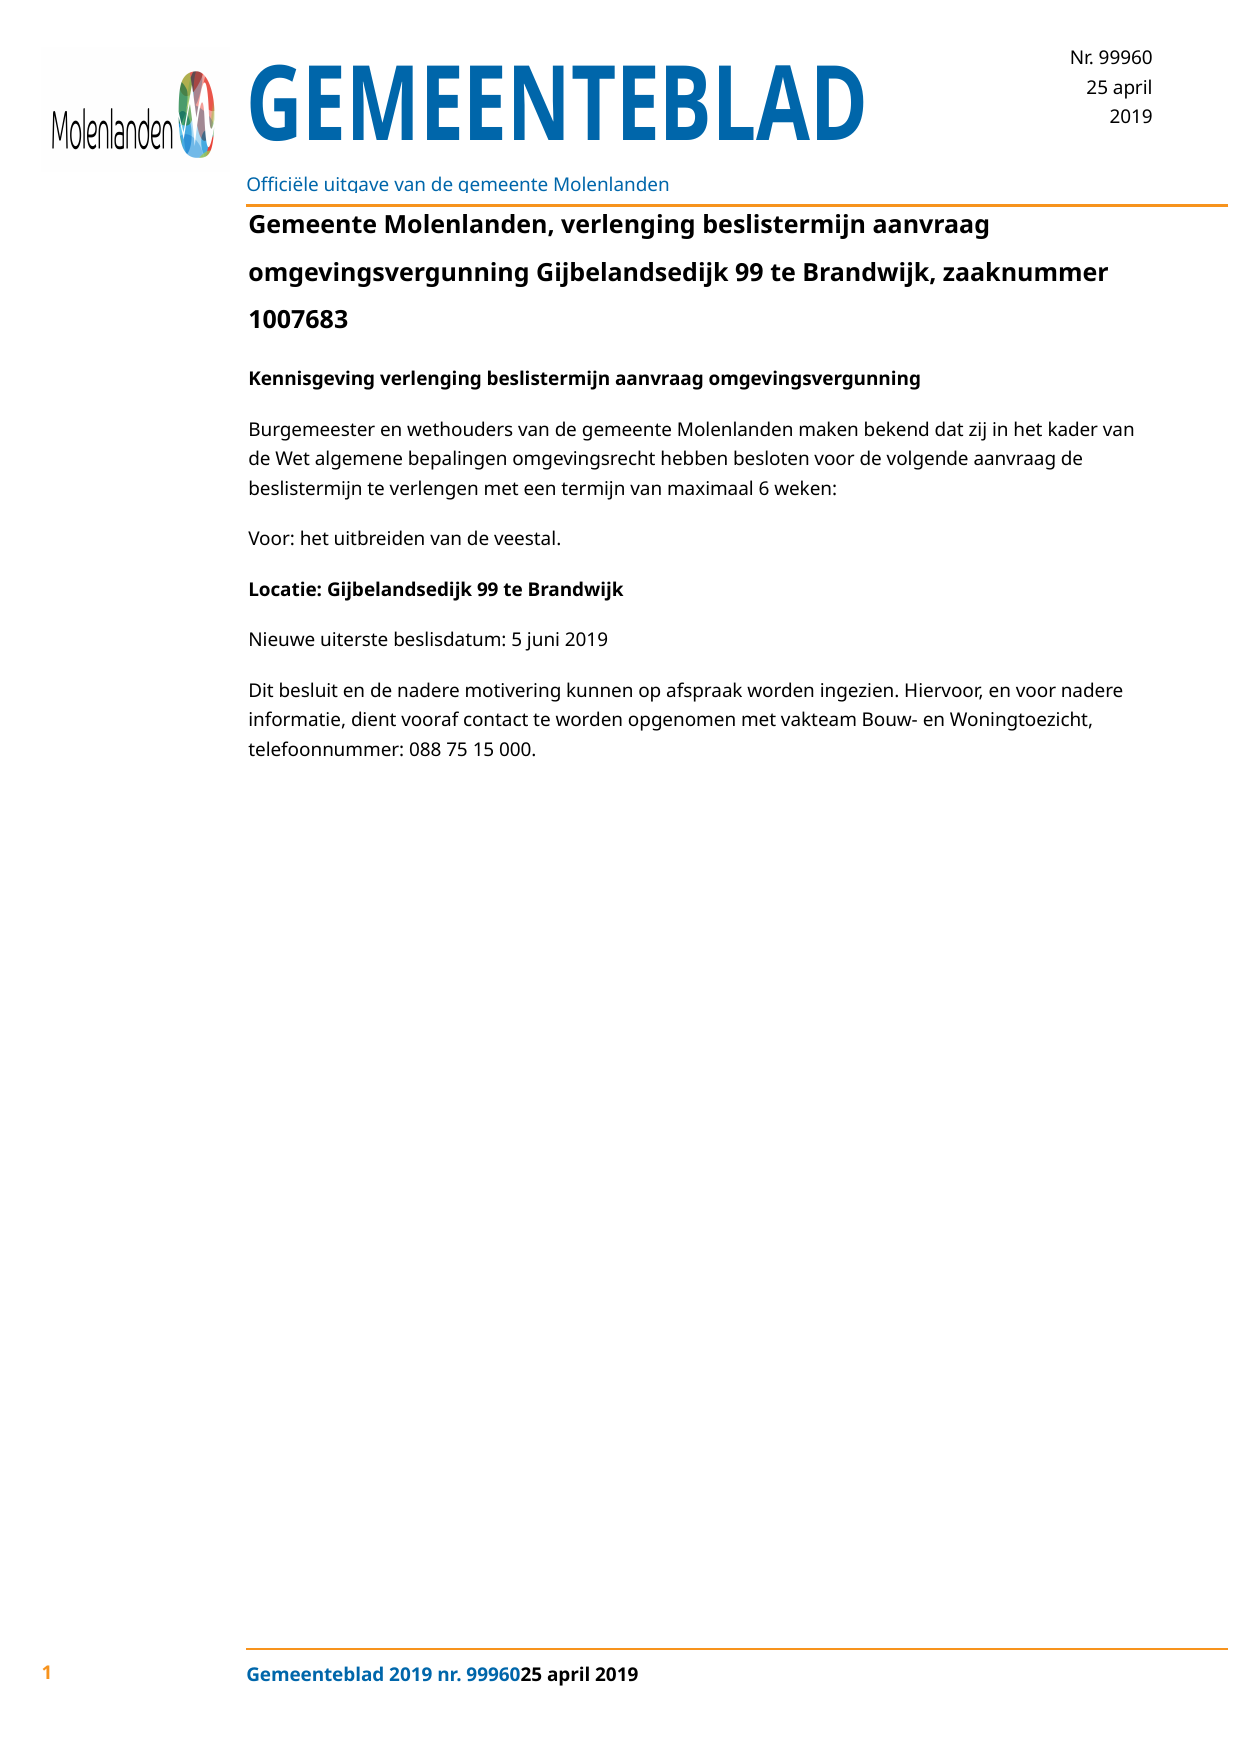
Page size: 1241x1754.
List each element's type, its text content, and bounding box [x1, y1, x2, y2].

text Voor: het uitbreiden van de veestal. [248, 526, 1152, 551]
text Gemeente Molenlanden, verlenging beslistermijn aanvraag omgevingsvergunning Gijbelandsedijk 99 te Brandwijk, zaaknummer 1007683 [248, 207, 1152, 336]
text Locatie: Gijbelandsedijk 99 te Brandwijk [248, 576, 1152, 602]
text Nieuwe uiterste beslisdatum: 5 juni 2019 [248, 626, 1152, 652]
text Dit besluit en de nadere motivering kunnen op afspraak worden ingezien. Hiervoor, en voor nadere informatie, dient vooraf contact te worden opgenomen met vakteam Bouw- en Woningtoezicht, telefoonnummer: 088 75 15 000. [248, 677, 1152, 762]
text Kennisgeving verlenging beslistermijn aanvraag omgevingsvergunning [248, 366, 1152, 391]
picture [41, 47, 231, 172]
text Burgemeester en wethouders van de gemeente Molenlanden maken bekend dat zij in het kader van de Wet algemene bepalingen omgevingsrecht hebben besloten voor de volgende aanvraag de beslistermijn te verlengen met een termijn van maximaal 6 weken: [248, 416, 1152, 501]
